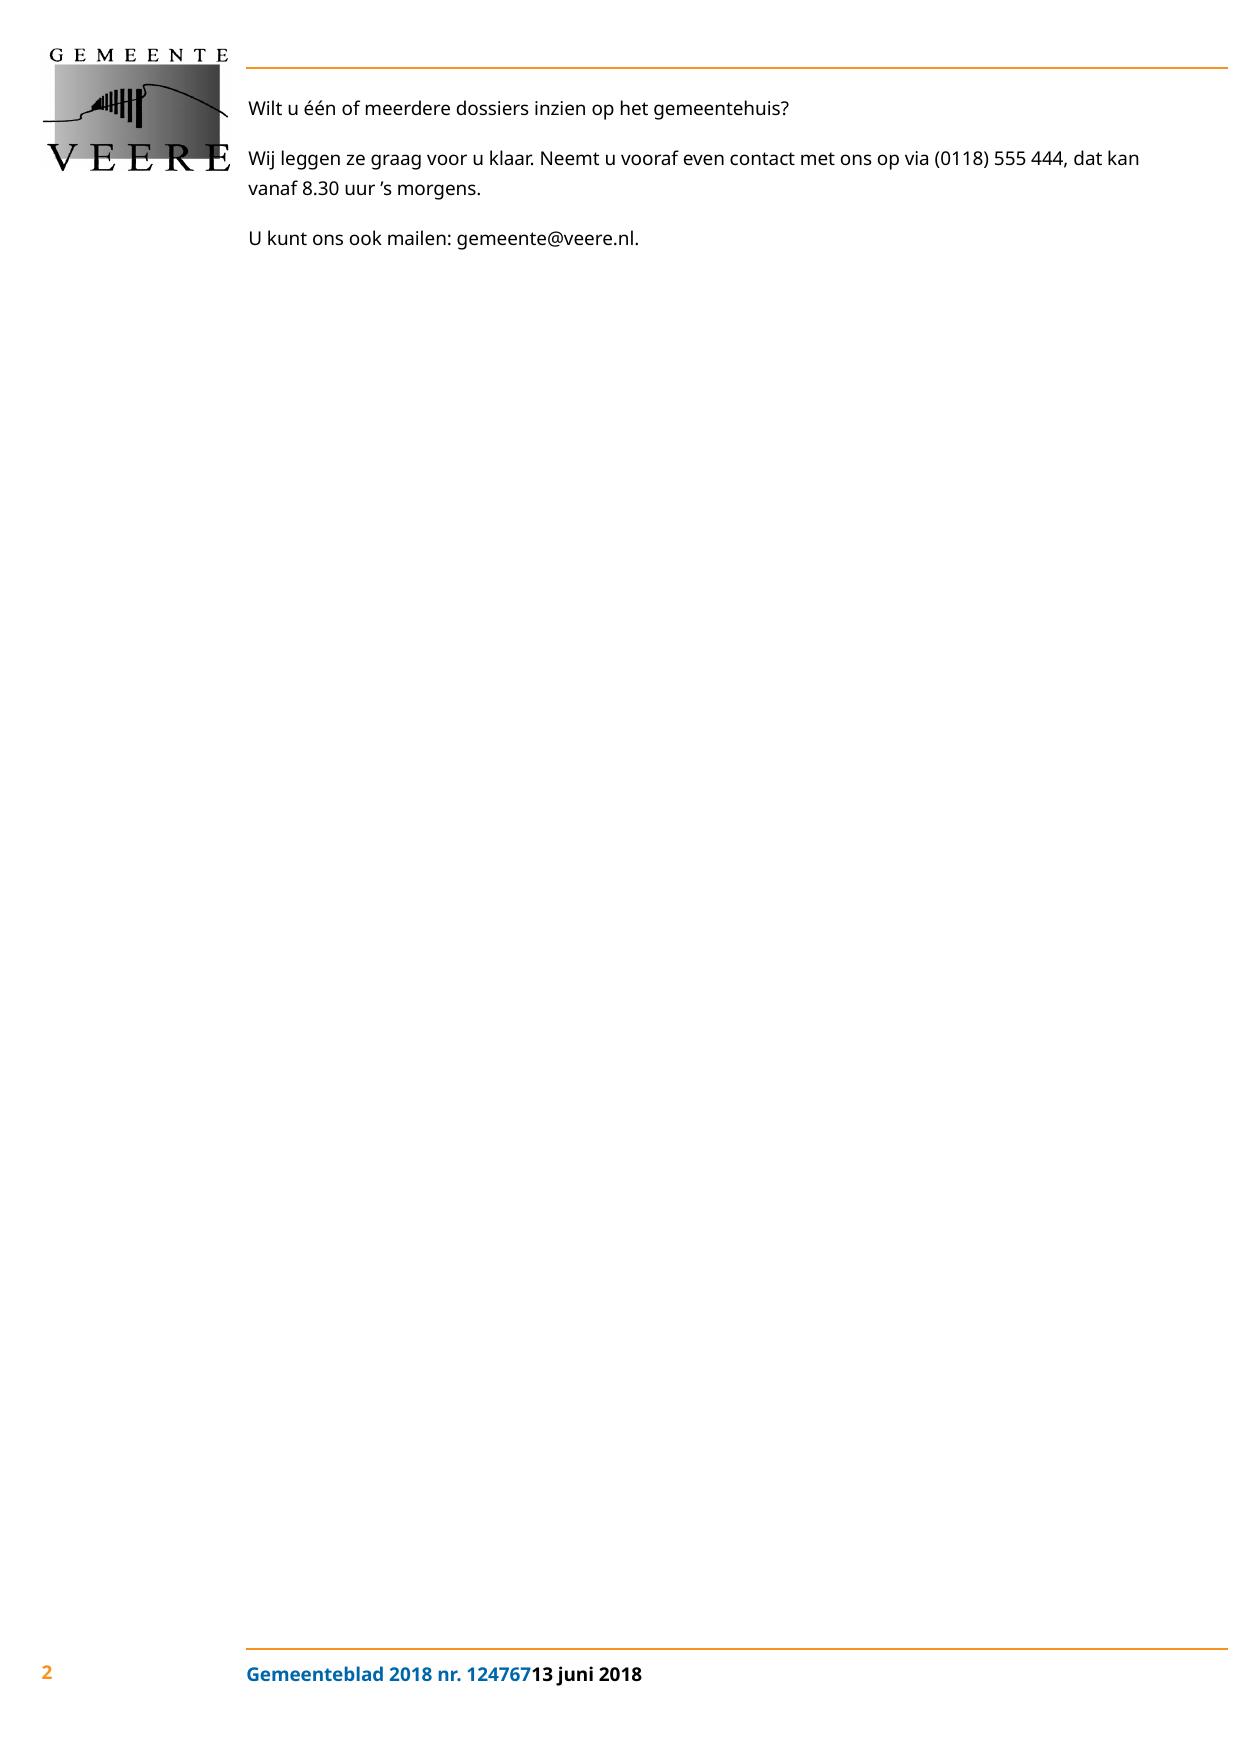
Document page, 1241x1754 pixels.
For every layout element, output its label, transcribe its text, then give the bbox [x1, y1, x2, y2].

text Wilt u één of meerdere dossiers inzien op het gemeentehuis? [248, 95, 1152, 121]
text U kunt ons ook mailen: gemeente@veere.nl. [248, 225, 1152, 251]
text Wij leggen ze graag voor u klaar. Neemt u vooraf even contact met ons op via (0118) 555 444, dat kan vanaf 8.30 uur ’s morgens. [248, 145, 1152, 201]
picture [41, 47, 231, 172]
